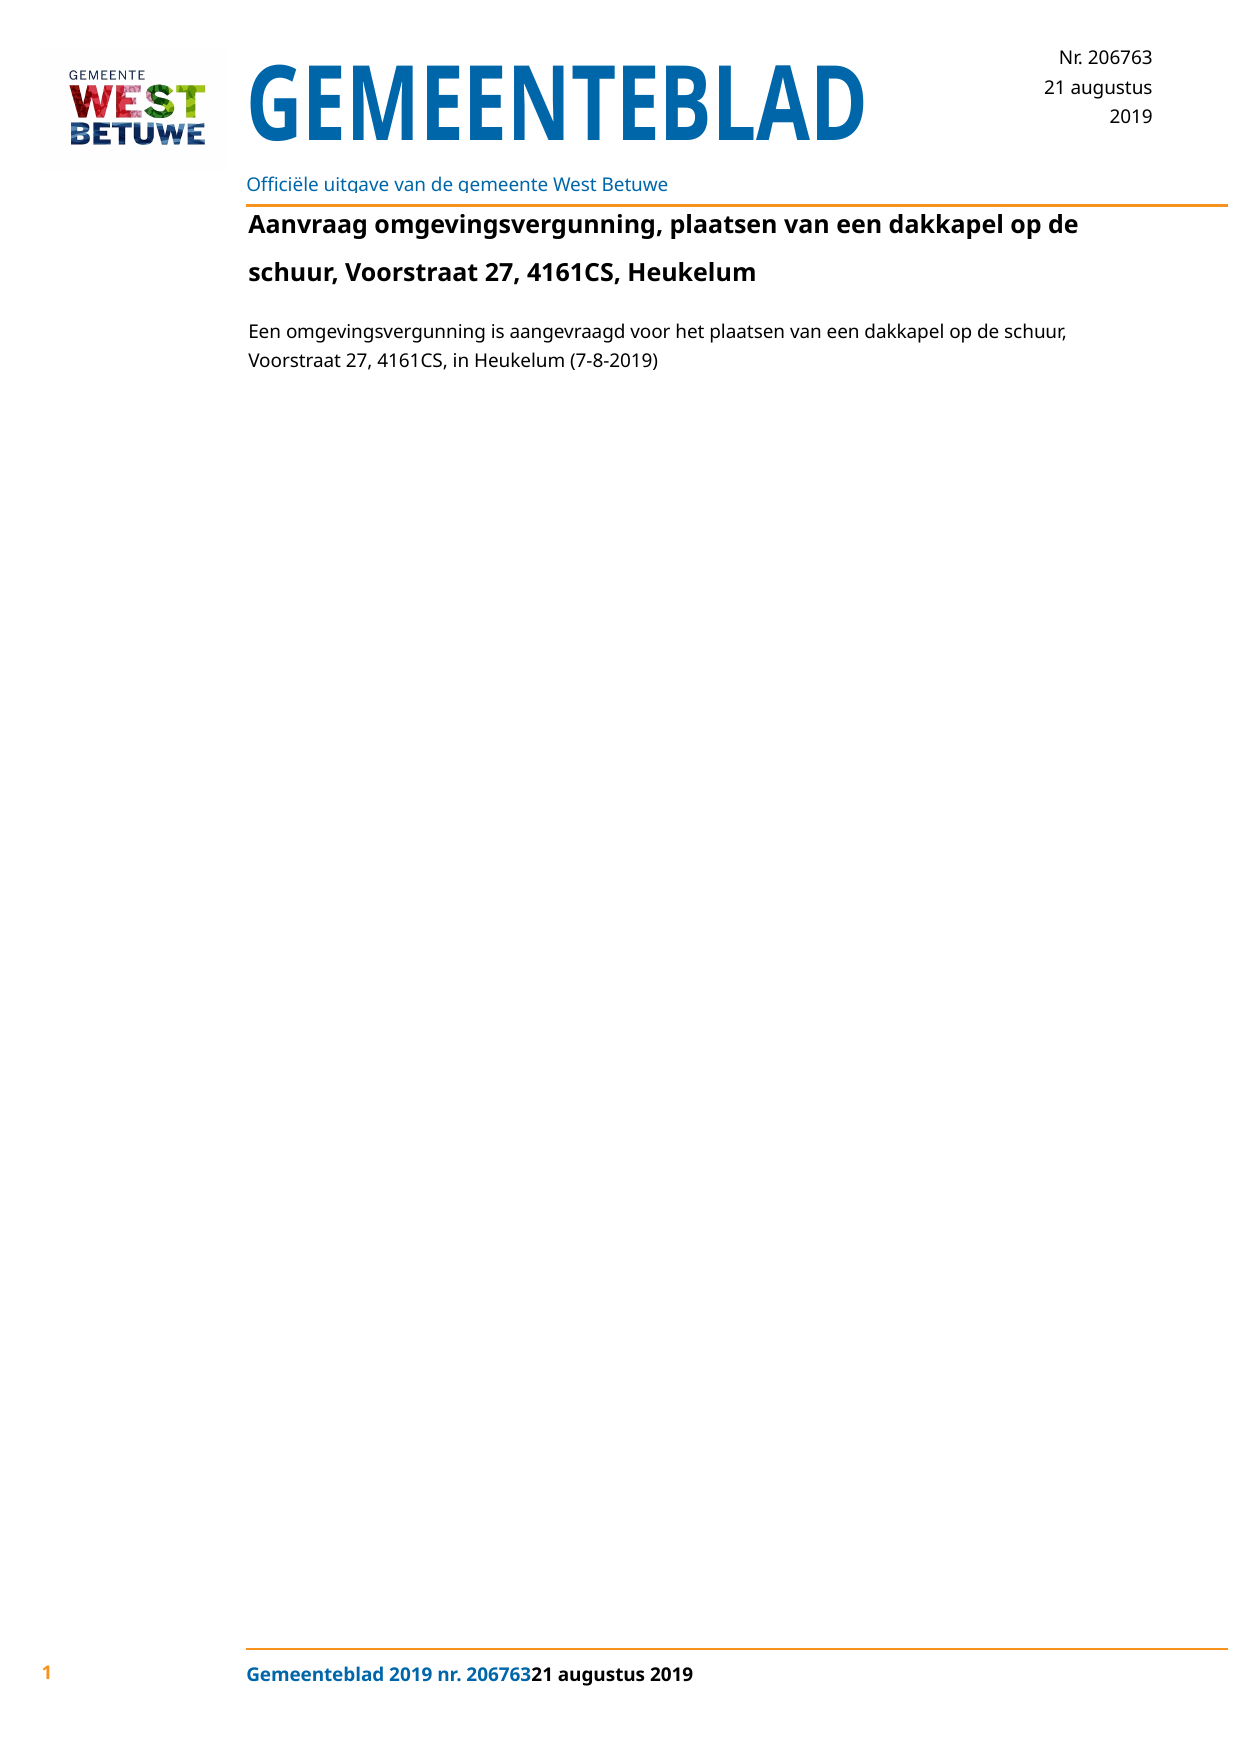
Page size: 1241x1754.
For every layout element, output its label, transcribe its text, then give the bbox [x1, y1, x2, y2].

picture [41, 47, 231, 172]
text Aanvraag omgevingsvergunning, plaatsen van een dakkapel op de schuur, Voorstraat 27, 4161CS, Heukelum [248, 207, 1152, 288]
text Een omgevingsvergunning is aangevraagd voor het plaatsen van een dakkapel op de schuur, Voorstraat 27, 4161CS, in Heukelum (7-8-2019) [248, 318, 1152, 373]
